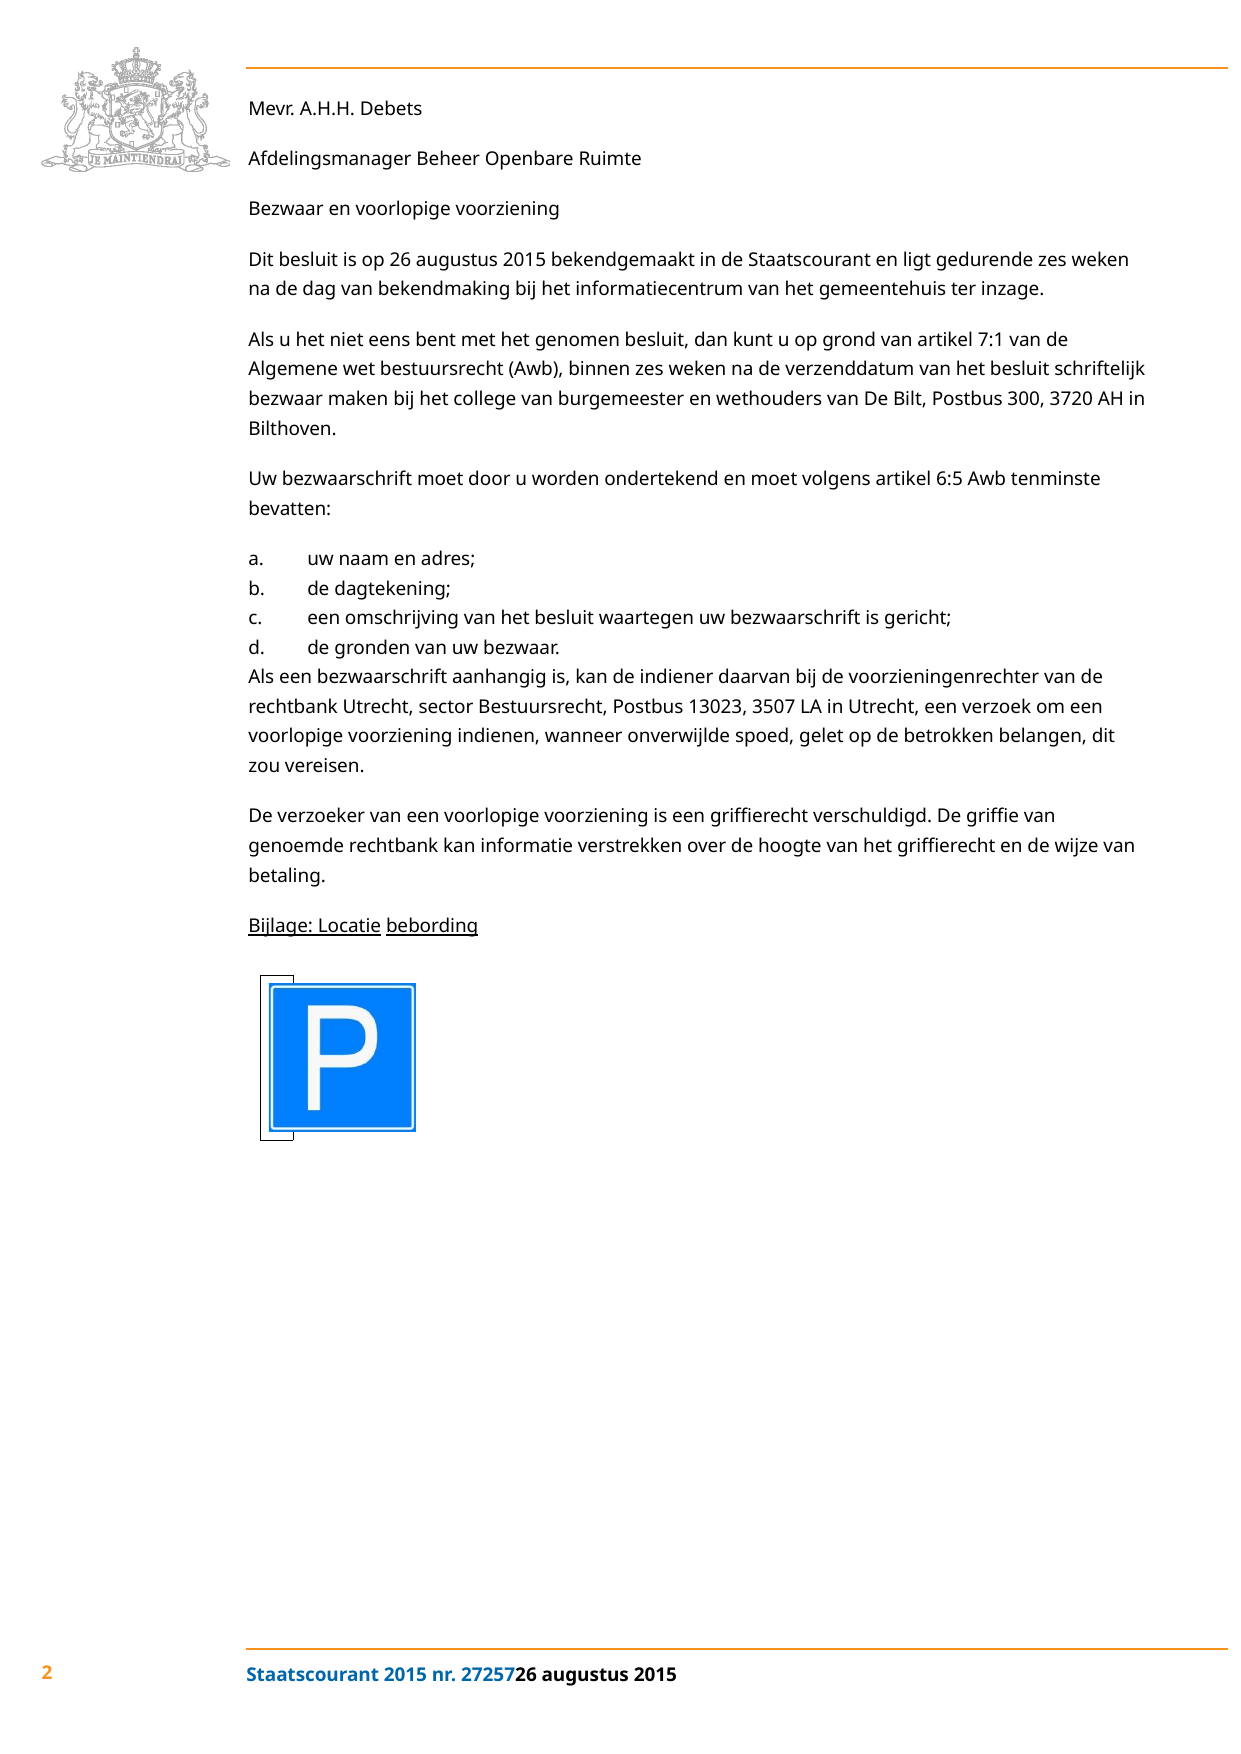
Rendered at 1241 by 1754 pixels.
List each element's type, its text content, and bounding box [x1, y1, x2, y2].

text De verzoeker van een voorlopige voorziening is een griffierecht verschuldigd. De griffie van genoemde rechtbank kan informatie verstrekken over de hoogte van het griffierecht en de wijze van betaling. [248, 803, 1152, 888]
text Bezwaar en voorlopige voorziening [248, 196, 1152, 221]
list uw naam en adres; [248, 545, 1152, 571]
list de dagtekening; [248, 575, 1152, 601]
text Afdelingsmanager Beheer Openbare Ruimte [248, 145, 1152, 171]
text Als een bezwaarschrift aanhangig is, kan de indiener daarvan bij de voorzieningenrechter van de rechtbank Utrecht, sector Bestuursrecht, Postbus 13023, 3507 LA in Utrecht, een verzoek om een voorlopige voorziening indienen, wanneer onverwijlde spoed, gelet op de betrokken belangen, dit zou vereisen. [248, 663, 1152, 778]
text Mevr. A.H.H. Debets [248, 95, 1152, 121]
text Bijlage: Locatie bebording [248, 912, 1152, 938]
picture [41, 47, 231, 172]
text Dit besluit is op 26 augustus 2015 bekendgemaakt in de Staatscourant en ligt gedurende zes weken na de dag van bekendmaking bij het informatiecentrum van het gemeentehuis ter inzage. [248, 246, 1152, 301]
list een omschrijving van het besluit waartegen uw bezwaarschrift is gericht; [248, 604, 1152, 630]
text Als u het niet eens bent met het genomen besluit, dan kunt u op grond van artikel 7:1 van de Algemene wet bestuursrecht (Awb), binnen zes weken na de verzenddatum van het besluit schriftelijk bezwaar maken bij het college van burgemeester en wethouders van De Bilt, Postbus 300, 3720 AH in Bilthoven. [248, 326, 1152, 441]
list de gronden van uw bezwaar. [248, 634, 1152, 660]
picture [268, 983, 416, 1132]
text Uw bezwaarschrift moet door u worden ondertekend en moet volgens artikel 6:5 Awb tenminste bevatten: [248, 465, 1152, 521]
